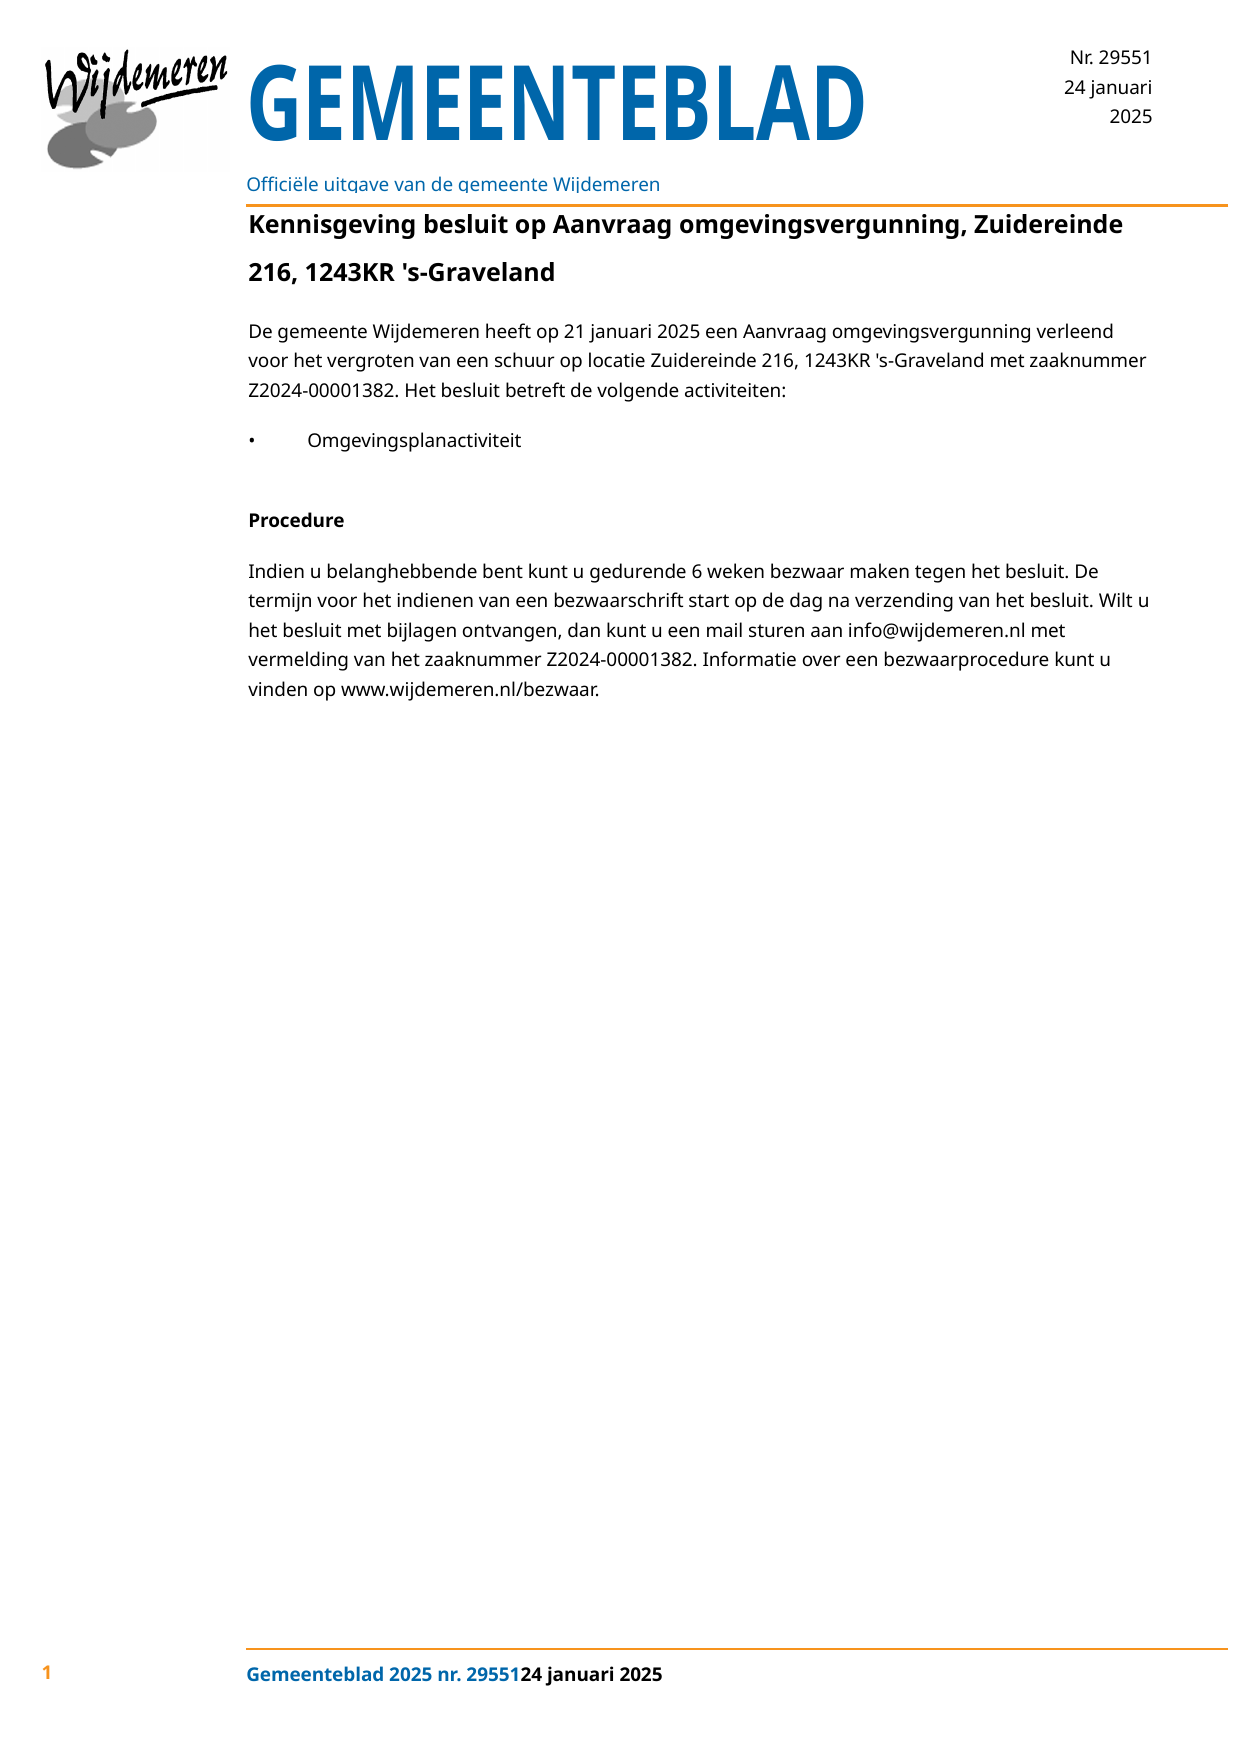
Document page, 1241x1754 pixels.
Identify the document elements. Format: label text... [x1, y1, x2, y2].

text De gemeente Wijdemeren heeft op 21 januari 2025 een Aanvraag omgevingsvergunning verleend voor het vergroten van een schuur op locatie Zuidereinde 216, 1243KR 's-Graveland met zaaknummer Z2024-00001382. Het besluit betreft de volgende activiteiten: [248, 318, 1152, 403]
text Indien u belanghebbende bent kunt u gedurende 6 weken bezwaar maken tegen het besluit. De termijn voor het indienen van een bezwaarschrift start op de dag na verzending van het besluit. Wilt u het besluit met bijlagen ontvangen, dan kunt u een mail sturen aan info@wijdemeren.nl met vermelding van het zaaknummer Z2024-00001382. Informatie over een bezwaarprocedure kunt u vinden op www.wijdemeren.nl/bezwaar. [248, 558, 1152, 702]
text Kennisgeving besluit op Aanvraag omgevingsvergunning, Zuidereinde 216, 1243KR 's-Graveland [248, 207, 1152, 288]
picture [41, 47, 231, 172]
list Omgevingsplanactiviteit [248, 427, 1152, 453]
text Procedure [248, 507, 1152, 533]
